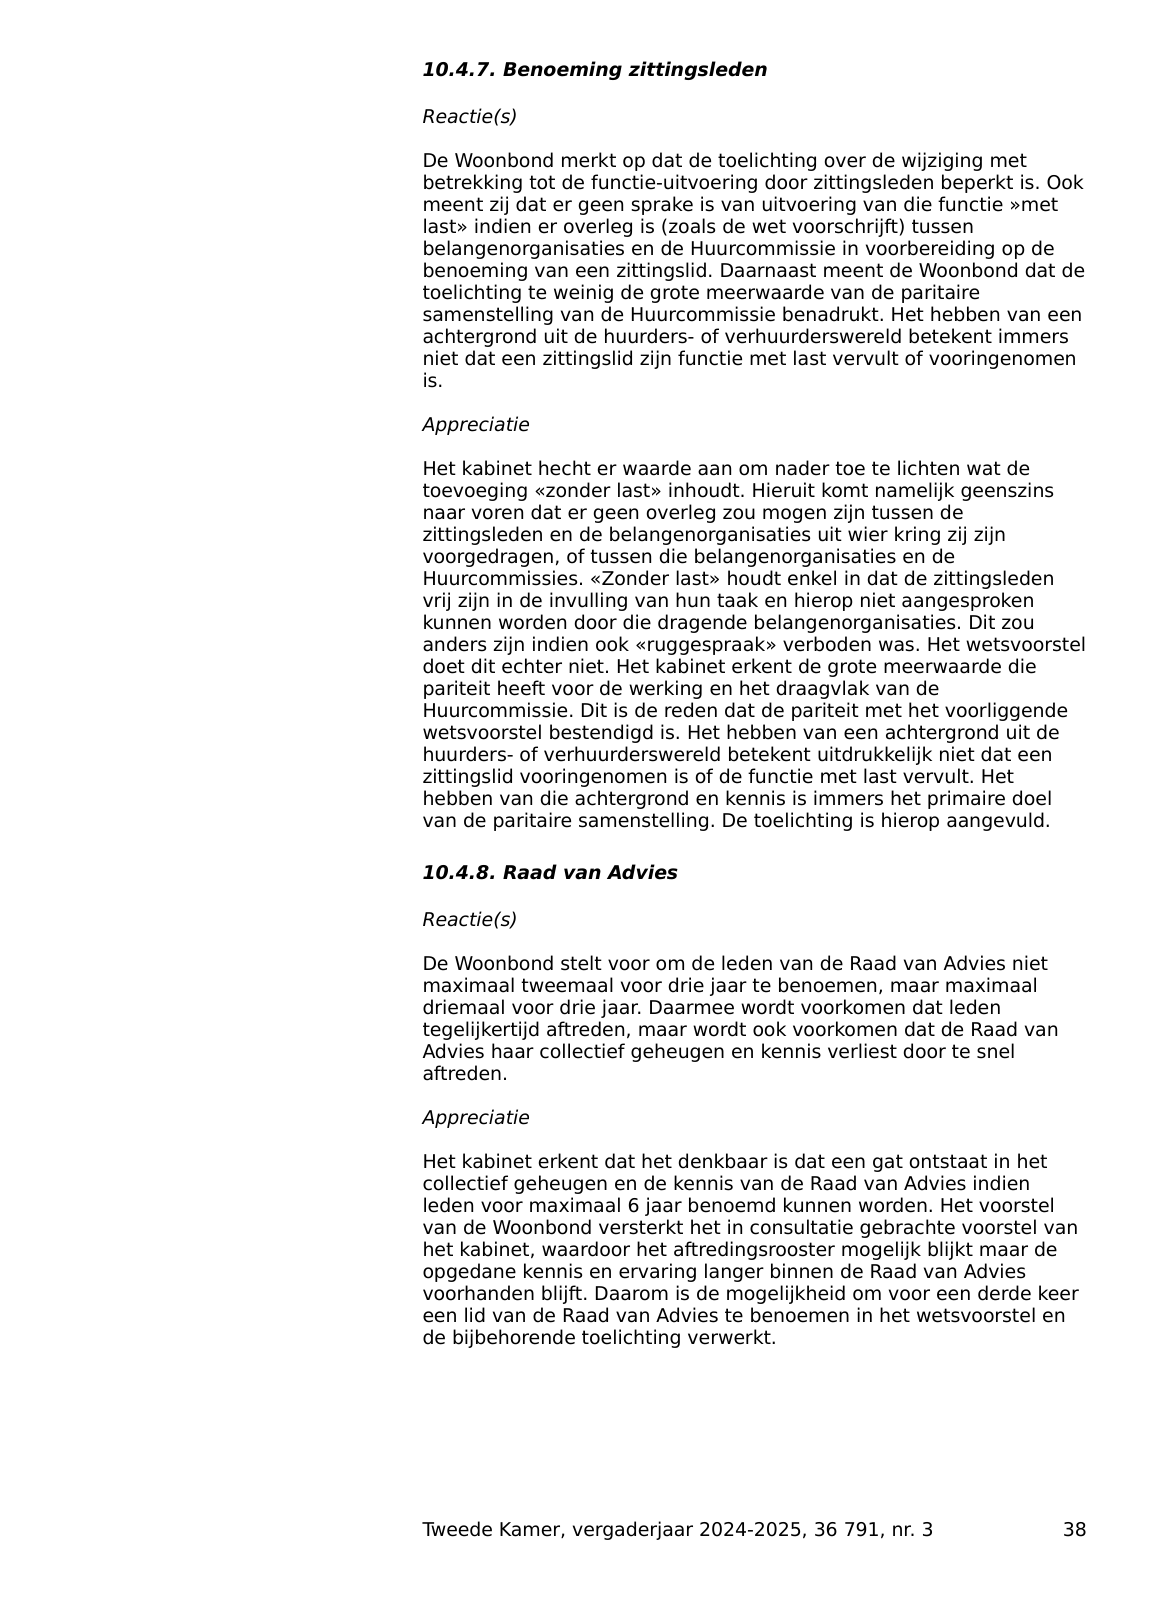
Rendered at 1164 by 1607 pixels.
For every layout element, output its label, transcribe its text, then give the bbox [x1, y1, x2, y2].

subtitle 10.4.7. Benoeming zittingsleden [422, 59, 1087, 81]
subtitle 10.4.8. Raad van Advies [422, 862, 1087, 884]
text De Woonbond merkt op dat de toelichting over de wijziging met betrekking tot de functie-uitvoering door zittingsleden beperkt is. Ook meent zij dat er geen sprake is van uitvoering van die functie »met last» indien er overleg is (zoals de wet voorschrijft) tussen belangenorganisaties en de Huurcommissie in voorbereiding op de benoeming van een zittingslid. Daarnaast meent de Woonbond dat de toelichting te weinig de grote meerwaarde van de paritaire samenstelling van de Huurcommissie benadrukt. Het hebben van een achtergrond uit de huurders- of verhuurderswereld betekent immers niet dat een zittingslid zijn functie met last vervult of vooringenomen is. [422, 150, 1087, 392]
text Het kabinet erkent dat het denkbaar is dat een gat ontstaat in het collectief geheugen en de kennis van de Raad van Advies indien leden voor maximaal 6 jaar benoemd kunnen worden. Het voorstel van de Woonbond versterkt het in consultatie gebrachte voorstel van het kabinet, waardoor het aftredingsrooster mogelijk blijkt maar de opgedane kennis en ervaring langer binnen de Raad van Advies voorhanden blijft. Daarom is de mogelijkheid om voor een derde keer een lid van de Raad van Advies te benoemen in het wetsvoorstel en de bijbehorende toelichting verwerkt. [422, 1151, 1087, 1349]
subtitle Appreciatie [422, 414, 1087, 436]
subtitle Appreciatie [422, 1107, 1087, 1129]
subtitle Reactie(s) [422, 909, 1087, 931]
text Het kabinet hecht er waarde aan om nader toe te lichten wat de toevoeging «zonder last» inhoudt. Hieruit komt namelijk geenszins naar voren dat er geen overleg zou mogen zijn tussen de zittingsleden en de belangenorganisaties uit wier kring zij zijn voorgedragen, of tussen die belangenorganisaties en de Huurcommissies. «Zonder last» houdt enkel in dat de zittingsleden vrij zijn in de invulling van hun taak en hierop niet aangesproken kunnen worden door die dragende belangenorganisaties. Dit zou anders zijn indien ook «ruggespraak» verboden was. Het wetsvoorstel doet dit echter niet. Het kabinet erkent de grote meerwaarde die pariteit heeft voor de werking en het draagvlak van de Huurcommissie. Dit is de reden dat de pariteit met het voorliggende wetsvoorstel bestendigd is. Het hebben van een achtergrond uit de huurders- of verhuurderswereld betekent uitdrukkelijk niet dat een zittingslid vooringenomen is of de functie met last vervult. Het hebben van die achtergrond en kennis is immers het primaire doel van de paritaire samenstelling. De toelichting is hierop aangevuld. [422, 458, 1087, 832]
text De Woonbond stelt voor om de leden van de Raad van Advies niet maximaal tweemaal voor drie jaar te benoemen, maar maximaal driemaal voor drie jaar. Daarmee wordt voorkomen dat leden tegelijkertijd aftreden, maar wordt ook voorkomen dat de Raad van Advies haar collectief geheugen en kennis verliest door te snel aftreden. [422, 953, 1087, 1085]
subtitle Reactie(s) [422, 106, 1087, 128]
